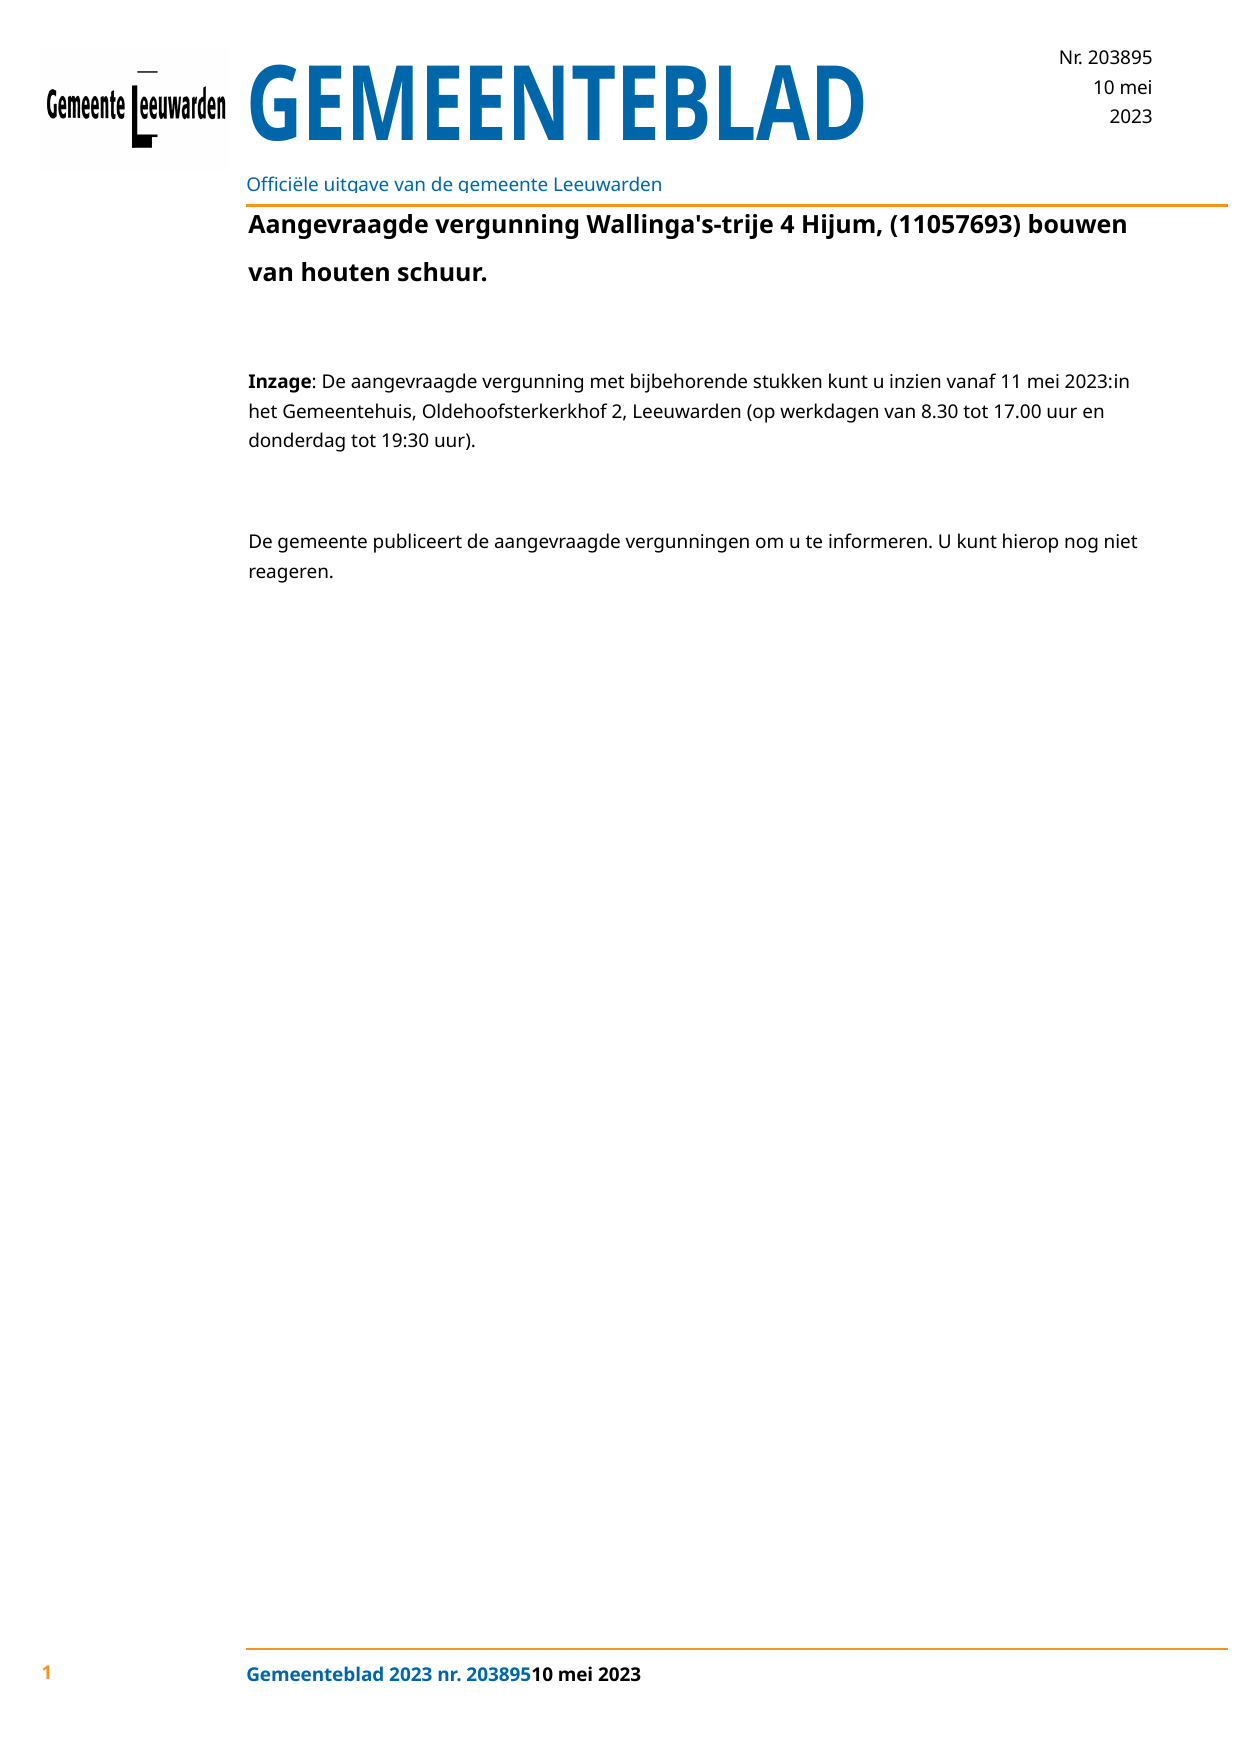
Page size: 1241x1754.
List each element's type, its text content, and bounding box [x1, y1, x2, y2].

text Inzage: De aangevraagde vergunning met bijbehorende stukken kunt u inzien vanaf 11 mei 2023:in het Gemeentehuis, Oldehoofsterkerkhof 2, Leeuwarden (op werkdagen van 8.30 tot 17.00 uur en donderdag tot 19:30 uur). [248, 368, 1152, 453]
text De gemeente publiceert de aangevraagde vergunningen om u te informeren. U kunt hierop nog niet reageren. [248, 528, 1152, 584]
picture [41, 47, 231, 172]
text Aangevraagde vergunning Wallinga's-trije 4 Hijum, (11057693) bouwen van houten schuur. [248, 207, 1152, 288]
